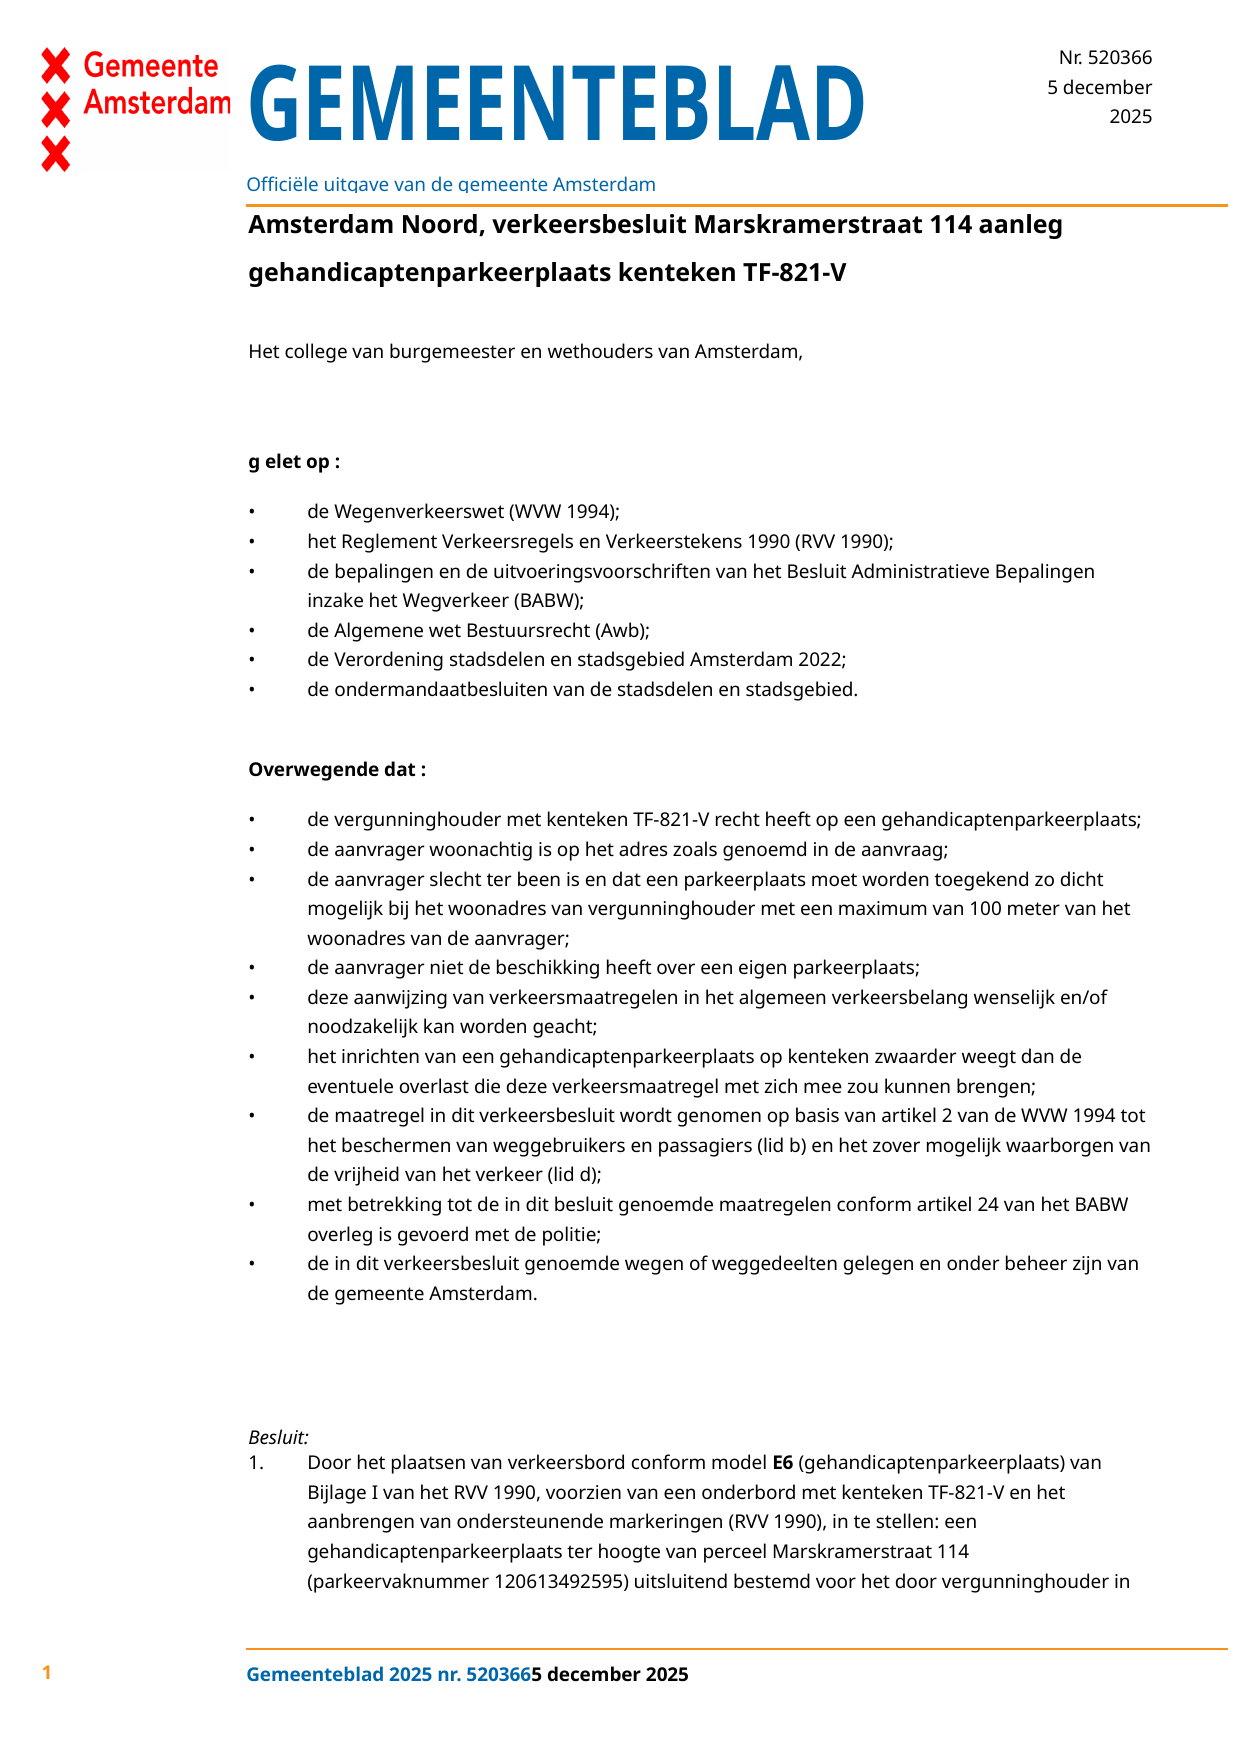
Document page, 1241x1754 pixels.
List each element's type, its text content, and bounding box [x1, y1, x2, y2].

list deze aanwijzing van verkeersmaatregelen in het algemeen verkeersbelang wenselijk en/of noodzakelijk kan worden geacht; [248, 984, 1152, 1039]
list de aanvrager niet de beschikking heeft over een eigen parkeerplaats; [248, 954, 1152, 980]
list de vergunninghouder met kenteken TF-821-V recht heeft op een gehandicaptenparkeerplaats; [248, 807, 1152, 832]
list de bepalingen en de uitvoeringsvoorschriften van het Besluit Administratieve Bepalingen inzake het Wegverkeer (BABW); [248, 558, 1152, 613]
list de Algemene wet Bestuursrecht (Awb); [248, 617, 1152, 643]
list de aanvrager slecht ter been is en dat een parkeerplaats moet worden toegekend zo dicht mogelijk bij het woonadres van vergunninghouder met een maximum van 100 meter van het woonadres van de aanvrager; [248, 866, 1152, 951]
list de aanvrager woonachtig is op het adres zoals genoemd in de aanvraag; [248, 836, 1152, 862]
text Overwegende dat : [248, 756, 1152, 782]
list de ondermandaatbesluiten van de stadsdelen en stadsgebied. [248, 676, 1152, 702]
list de Verordening stadsdelen en stadsgebied Amsterdam 2022; [248, 647, 1152, 672]
text Besluit: [248, 1424, 1152, 1449]
text Amsterdam Noord, verkeersbesluit Marskramerstraat 114 aanleg gehandicaptenparkeerplaats kenteken TF-821-V [248, 207, 1152, 288]
list het Reglement Verkeersregels en Verkeerstekens 1990 (RVV 1990); [248, 528, 1152, 554]
list de maatregel in dit verkeersbesluit wordt genomen op basis van artikel 2 van de WVW 1994 tot het beschermen van weggebruikers en passagiers (lid b) en het zover mogelijk waarborgen van de vrijheid van het verkeer (lid d); [248, 1102, 1152, 1187]
picture [41, 47, 231, 172]
list de Wegenverkeerswet (WVW 1994); [248, 499, 1152, 524]
list Door het plaatsen van verkeersbord conform model E6 (gehandicaptenparkeerplaats) van Bijlage I van het RVV 1990, voorzien van een onderbord met kenteken TF-821-V en het aanbrengen van ondersteunende markeringen (RVV 1990), in te stellen: een gehandicaptenparkeerplaats ter hoogte van perceel Marskramerstraat 114 (parkeervaknummer 120613492595) uitsluitend bestemd voor het door vergunninghouder in [248, 1449, 1152, 1594]
list het inrichten van een gehandicaptenparkeerplaats op kenteken zwaarder weegt dan de eventuele overlast die deze verkeersmaatregel met zich mee zou kunnen brengen; [248, 1043, 1152, 1098]
text Het college van burgemeester en wethouders van Amsterdam, [248, 339, 1152, 364]
list de in dit verkeersbesluit genoemde wegen of weggedeelten gelegen en onder beheer zijn van de gemeente Amsterdam. [248, 1250, 1152, 1306]
text g elet op : [248, 448, 1152, 474]
list met betrekking tot de in dit besluit genoemde maatregelen conform artikel 24 van het BABW overleg is gevoerd met de politie; [248, 1191, 1152, 1246]
